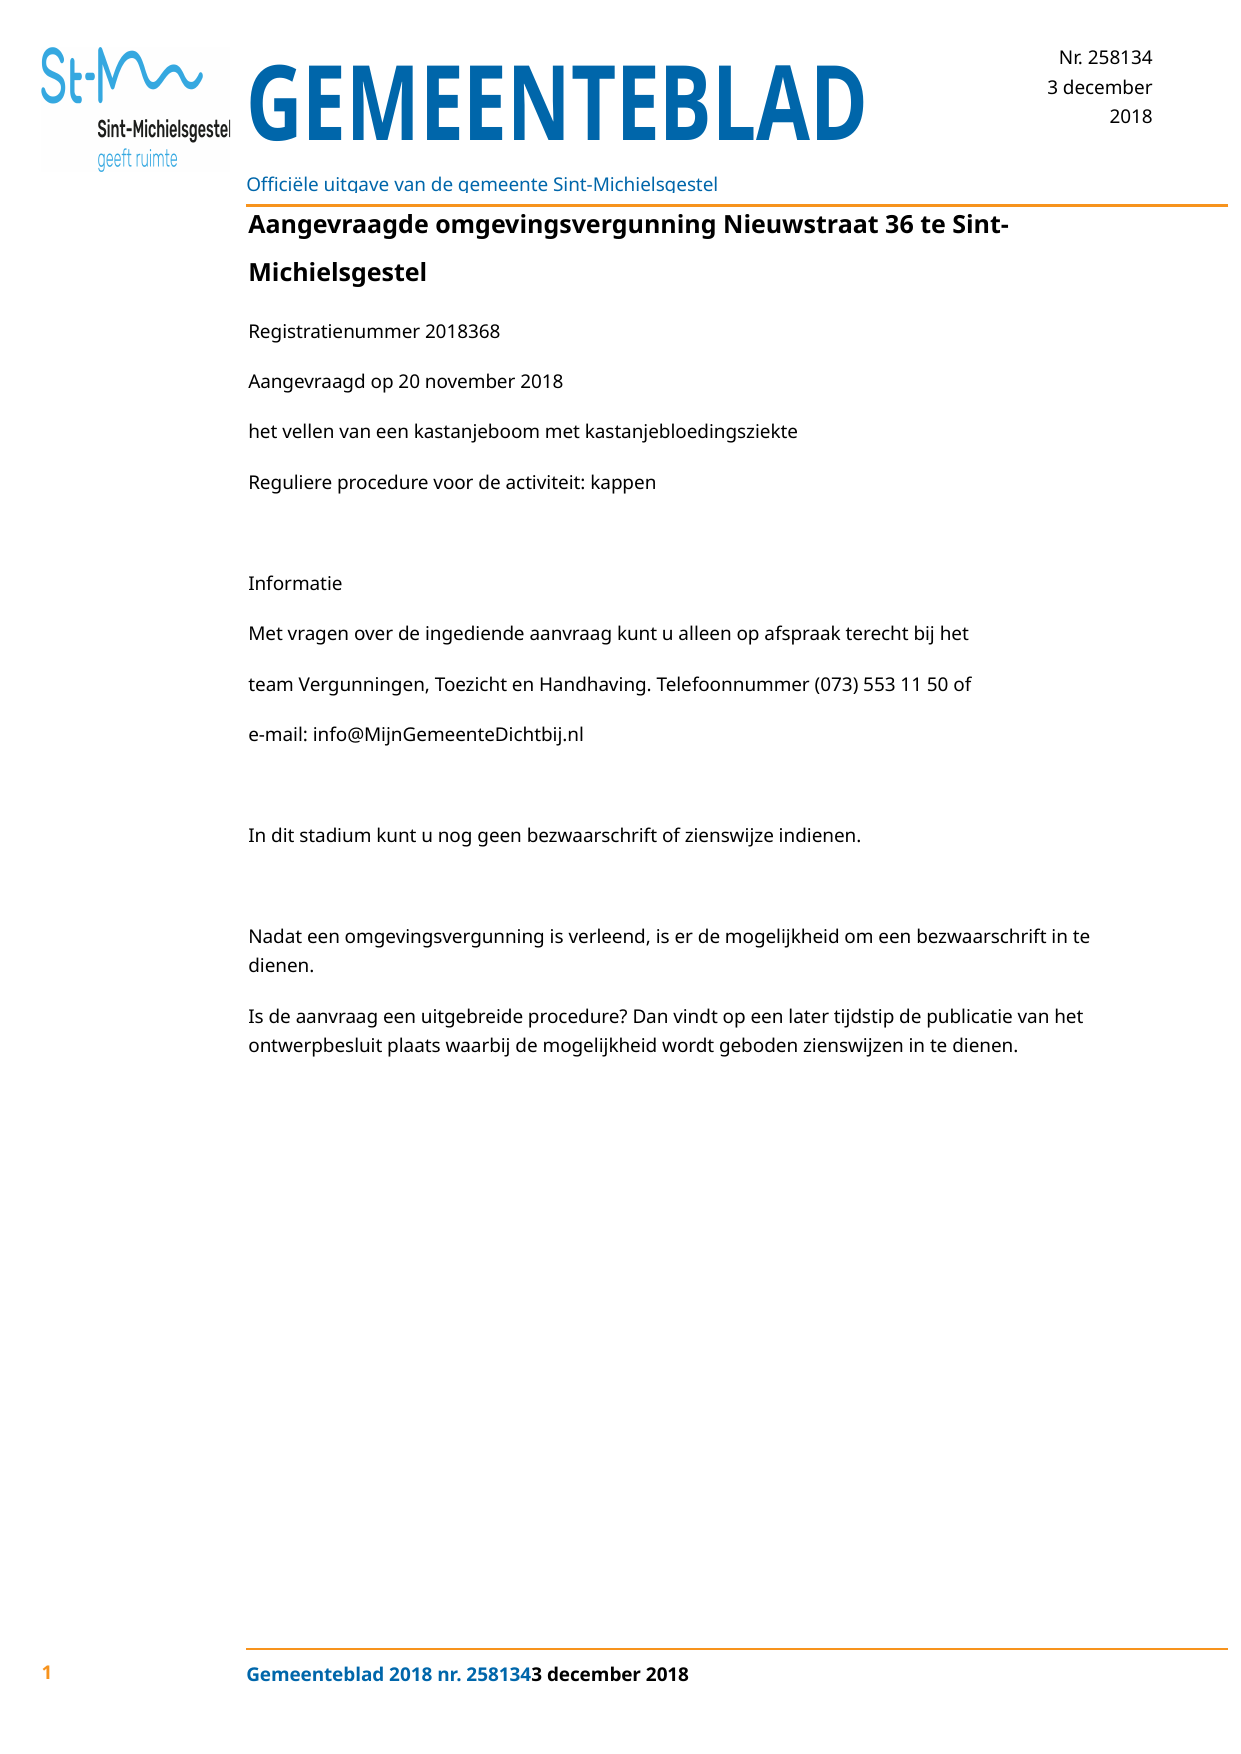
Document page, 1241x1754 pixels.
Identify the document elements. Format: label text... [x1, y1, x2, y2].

text Is de aanvraag een uitgebreide procedure? Dan vindt op een later tijdstip de publicatie van het ontwerpbesluit plaats waarbij de mogelijkheid wordt geboden zienswijzen in te dienen. [248, 1003, 1152, 1058]
text Registratienummer 2018368 [248, 318, 1152, 344]
text In dit stadium kunt u nog geen bezwaarschrift of zienswijze indienen. [248, 822, 1152, 848]
text e-mail: info@MijnGemeenteDichtbij.nl [248, 721, 1152, 747]
text team Vergunningen, Toezicht en Handhaving. Telefoonnummer (073) 553 11 50 of [248, 671, 1152, 697]
text Informatie [248, 570, 1152, 596]
text Reguliere procedure voor de activiteit: kappen [248, 469, 1152, 495]
text het vellen van een kastanjeboom met kastanjebloedingsziekte [248, 419, 1152, 444]
picture [41, 47, 231, 172]
text Nadat een omgevingsvergunning is verleend, is er de mogelijkheid om een bezwaarschrift in te dienen. [248, 923, 1152, 978]
text Met vragen over de ingediende aanvraag kunt u alleen op afspraak terecht bij het [248, 620, 1152, 646]
text Aangevraagde omgevingsvergunning Nieuwstraat 36 te Sint-Michielsgestel [248, 207, 1152, 288]
text Aangevraagd op 20 november 2018 [248, 368, 1152, 394]
